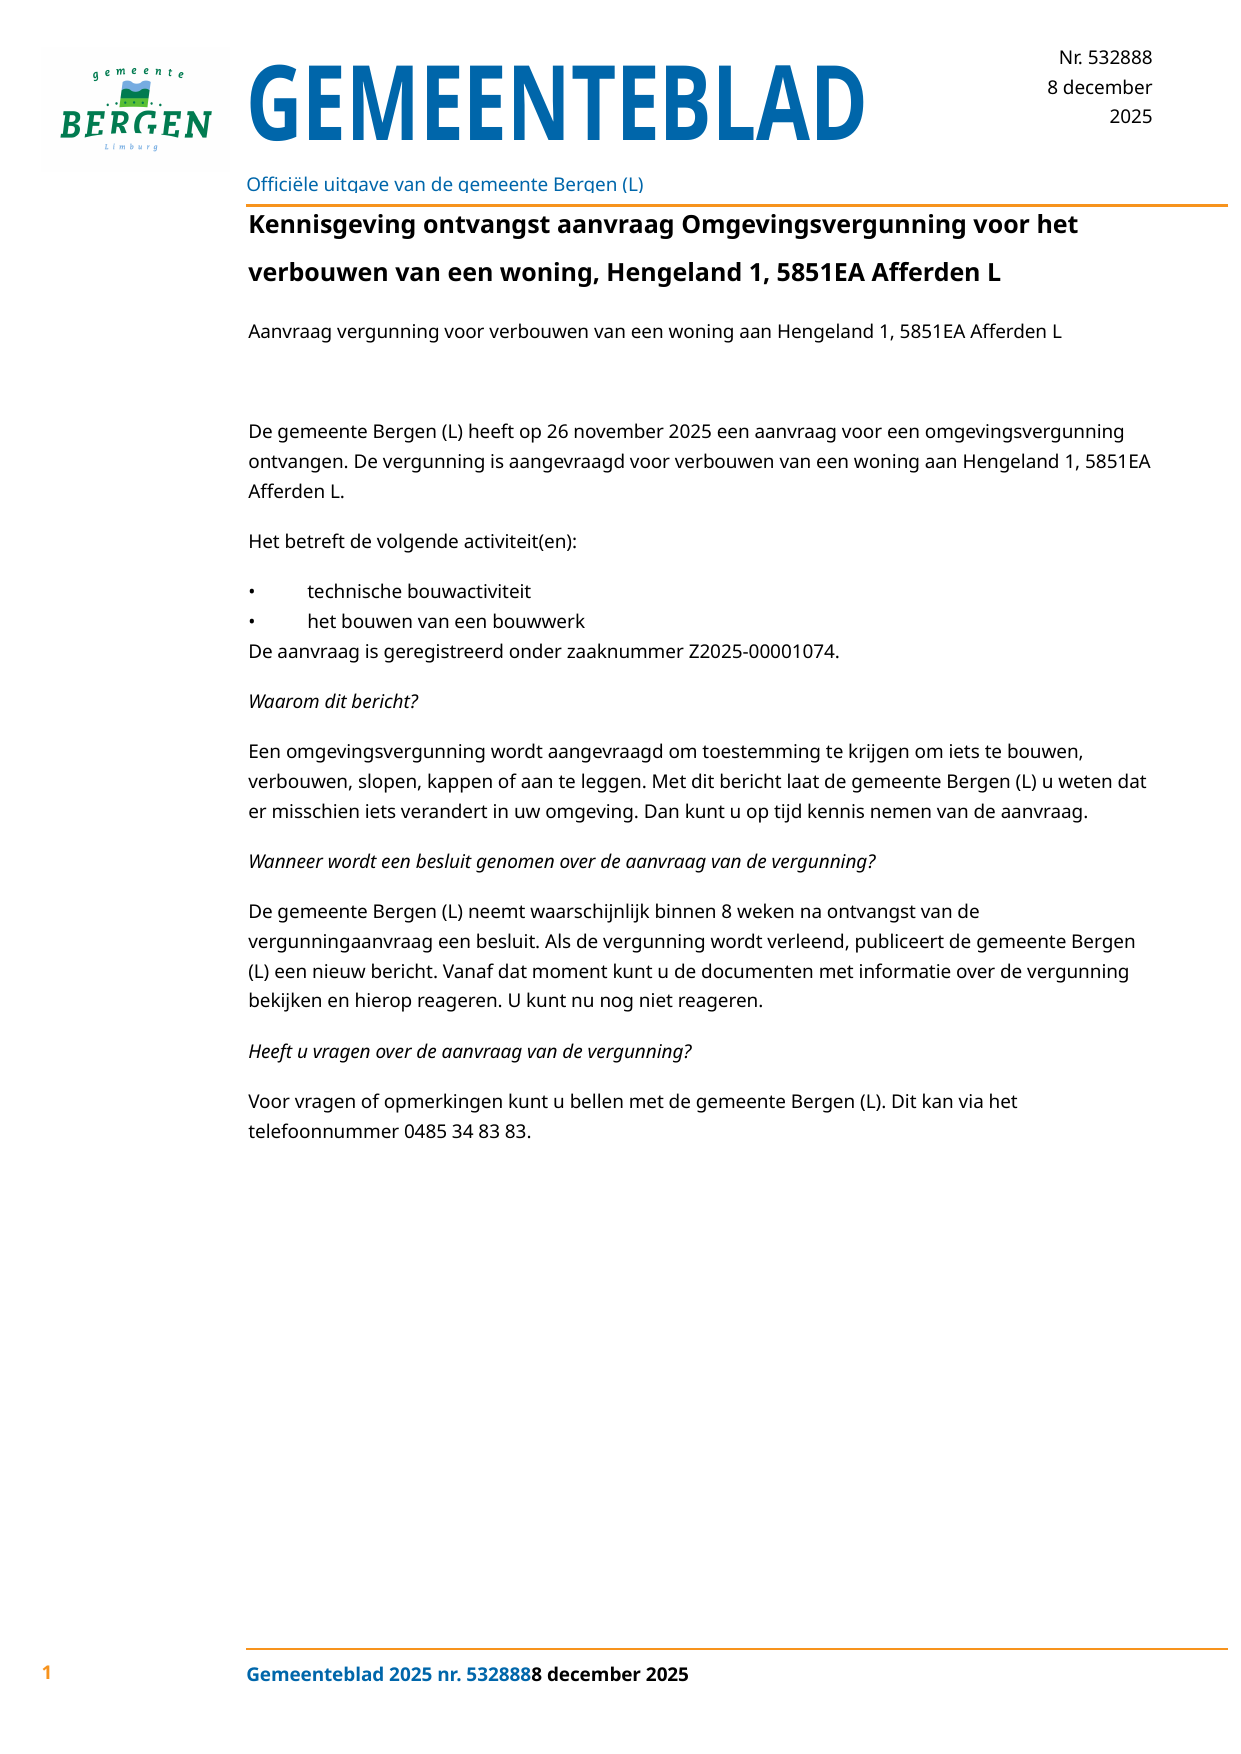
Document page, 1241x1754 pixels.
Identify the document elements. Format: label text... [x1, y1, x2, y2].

text Aanvraag vergunning voor verbouwen van een woning aan Hengeland 1, 5851EA Afferden L [248, 318, 1152, 344]
text Het betreft de volgende activiteit(en): [248, 528, 1152, 554]
list technische bouwactiviteit [248, 579, 1152, 604]
text Heeft u vragen over de aanvraag van de vergunning? [248, 1038, 1152, 1064]
list het bouwen van een bouwwerk [248, 608, 1152, 634]
picture [41, 47, 231, 172]
text Kennisgeving ontvangst aanvraag Omgevingsvergunning voor het verbouwen van een woning, Hengeland 1, 5851EA Afferden L [248, 207, 1152, 288]
text De gemeente Bergen (L) neemt waarschijnlijk binnen 8 weken na ontvangst van de vergunningaanvraag een besluit. Als de vergunning wordt verleend, publiceert de gemeente Bergen (L) een nieuw bericht. Vanaf dat moment kunt u de documenten met informatie over de vergunning bekijken en hierop reageren. U kunt nu nog niet reageren. [248, 899, 1152, 1013]
text De aanvraag is geregistreerd onder zaaknummer Z2025-00001074. [248, 638, 1152, 664]
text Een omgevingsvergunning wordt aangevraagd om toestemming te krijgen om iets te bouwen, verbouwen, slopen, kappen of aan te leggen. Met dit bericht laat de gemeente Bergen (L) u weten dat er misschien iets verandert in uw omgeving. Dan kunt u op tijd kennis nemen van de aanvraag. [248, 739, 1152, 824]
text Wanneer wordt een besluit genomen over de aanvraag van de vergunning? [248, 848, 1152, 874]
text Waarom dit bericht? [248, 688, 1152, 714]
text De gemeente Bergen (L) heeft op 26 november 2025 een aanvraag voor een omgevingsvergunning ontvangen. De vergunning is aangevraagd voor verbouwen van een woning aan Hengeland 1, 5851EA Afferden L. [248, 419, 1152, 504]
text Voor vragen of opmerkingen kunt u bellen met de gemeente Bergen (L). Dit kan via het telefoonnummer 0485 34 83 83. [248, 1088, 1152, 1144]
